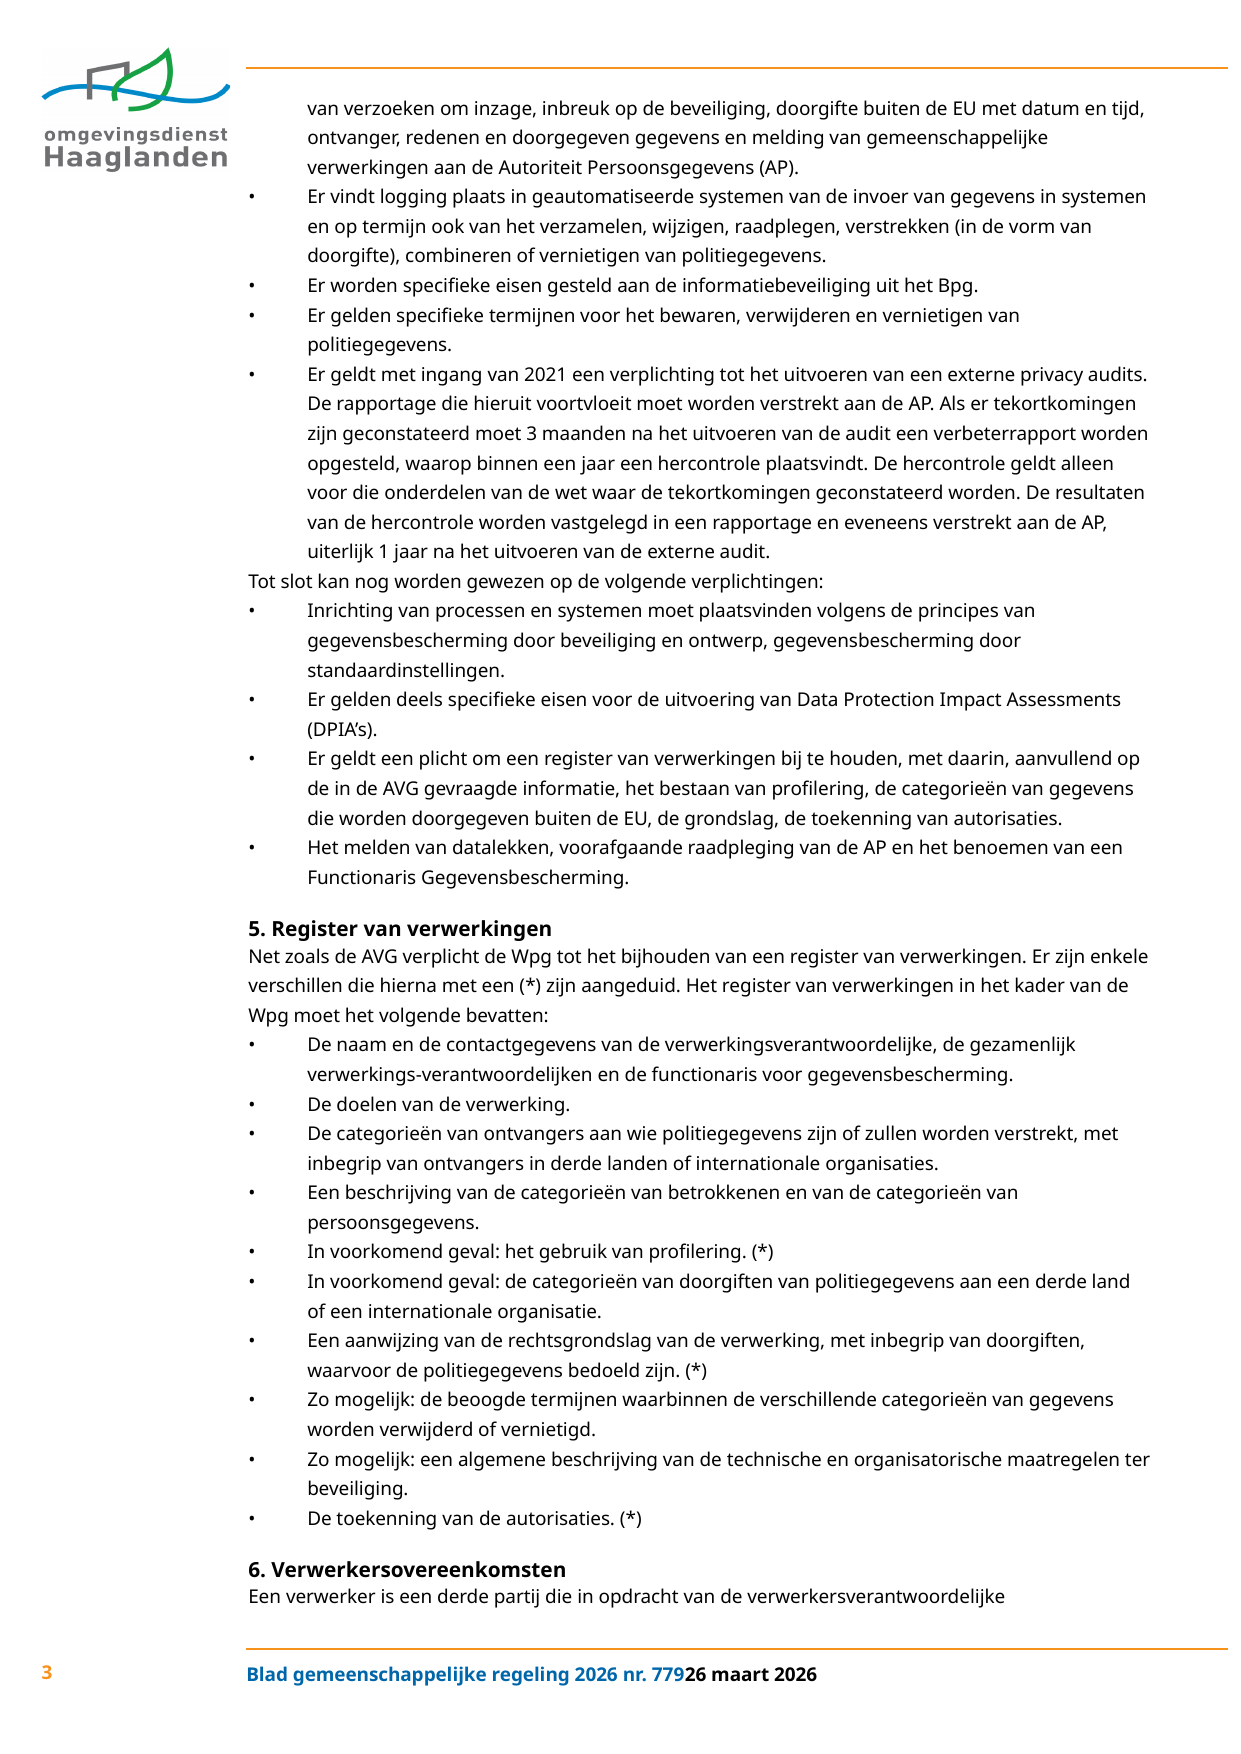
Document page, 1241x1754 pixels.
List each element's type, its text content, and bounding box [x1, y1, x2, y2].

list De doelen van de verwerking. [248, 1091, 1152, 1116]
text 6. Verwerkersovereenkomsten [248, 1555, 1152, 1584]
text Een verwerker is een derde partij die in opdracht van de verwerkersverantwoordelijke [248, 1584, 1152, 1609]
list In voorkomend geval: het gebruik van profilering. (*) [248, 1239, 1152, 1264]
list Er vindt logging plaats in geautomatiseerde systemen van de invoer van gegevens in systemen en op termijn ook van het verzamelen, wijzigen, raadplegen, verstrekken (in de vorm van doorgifte), combineren of vernietigen van politiegegevens. [248, 183, 1152, 268]
text Tot slot kan nog worden gewezen op de volgende verplichtingen: [248, 568, 1152, 594]
list Zo mogelijk: een algemene beschrijving van de technische en organisatorische maatregelen ter beveiliging. [248, 1446, 1152, 1501]
list De toekenning van de autorisaties. (*) [248, 1505, 1152, 1531]
list Er geldt met ingang van 2021 een verplichting tot het uitvoeren van een externe privacy audits. De rapportage die hieruit voortvloeit moet worden verstrekt aan de AP. Als er tekortkomingen zijn geconstateerd moet 3 maanden na het uitvoeren van de audit een verbeterrapport worden opgesteld, waarop binnen een jaar een hercontrole plaatsvindt. De hercontrole geldt alleen voor die onderdelen van de wet waar de tekortkomingen geconstateerd worden. De resultaten van de hercontrole worden vastgelegd in een rapportage en eveneens verstrekt aan de AP, uiterlijk 1 jaar na het uitvoeren van de externe audit. [248, 361, 1152, 564]
list De categorieën van ontvangers aan wie politiegegevens zijn of zullen worden verstrekt, met inbegrip van ontvangers in derde landen of internationale organisaties. [248, 1120, 1152, 1176]
text Net zoals de AVG verplicht de Wpg tot het bijhouden van een register van verwerkingen. Er zijn enkele verschillen die hierna met een (*) zijn aangeduid. Het register van verwerkingen in het kader van de Wpg moet het volgende bevatten: [248, 943, 1152, 1028]
list Er geldt een plicht om een register van verwerkingen bij te houden, met daarin, aanvullend op de in de AVG gevraagde informatie, het bestaan van profilering, de categorieën van gegevens die worden doorgegeven buiten de EU, de grondslag, de toekenning van autorisaties. [248, 746, 1152, 831]
list In voorkomend geval: de categorieën van doorgiften van politiegegevens aan een derde land of een internationale organisatie. [248, 1268, 1152, 1323]
list Zo mogelijk: de beoogde termijnen waarbinnen de verschillende categorieën van gegevens worden verwijderd of vernietigd. [248, 1387, 1152, 1442]
list Er worden specifieke eisen gesteld aan de informatiebeveiliging uit het Bpg. [248, 272, 1152, 298]
list Er gelden specifieke termijnen voor het bewaren, verwijderen en vernietigen van politiegegevens. [248, 302, 1152, 357]
list van verzoeken om inzage, inbreuk op de beveiliging, doorgifte buiten de EU met datum en tijd, ontvanger, redenen en doorgegeven gegevens en melding van gemeenschappelijke verwerkingen aan de Autoriteit Persoonsgegevens (AP). [248, 95, 1152, 180]
list Inrichting van processen en systemen moet plaatsvinden volgens de principes van gegevensbescherming door beveiliging en ontwerp, gegevensbescherming door standaardinstellingen. [248, 598, 1152, 683]
text 5. Register van verwerkingen [248, 914, 1152, 943]
list Er gelden deels specifieke eisen voor de uitvoering van Data Protection Impact Assessments (DPIA’s). [248, 686, 1152, 742]
list Een aanwijzing van de rechtsgrondslag van de verwerking, met inbegrip van doorgiften, waarvoor de politiegegevens bedoeld zijn. (*) [248, 1327, 1152, 1383]
list Een beschrijving van de categorieën van betrokkenen en van de categorieën van persoonsgegevens. [248, 1179, 1152, 1235]
list Het melden van datalekken, voorafgaande raadpleging van de AP en het benoemen van een Functionaris Gegevensbescherming. [248, 834, 1152, 890]
picture [41, 47, 231, 172]
list De naam en de contactgegevens van de verwerkingsverantwoordelijke, de gezamenlijk verwerkings-verantwoordelijken en de functionaris voor gegevensbescherming. [248, 1032, 1152, 1087]
